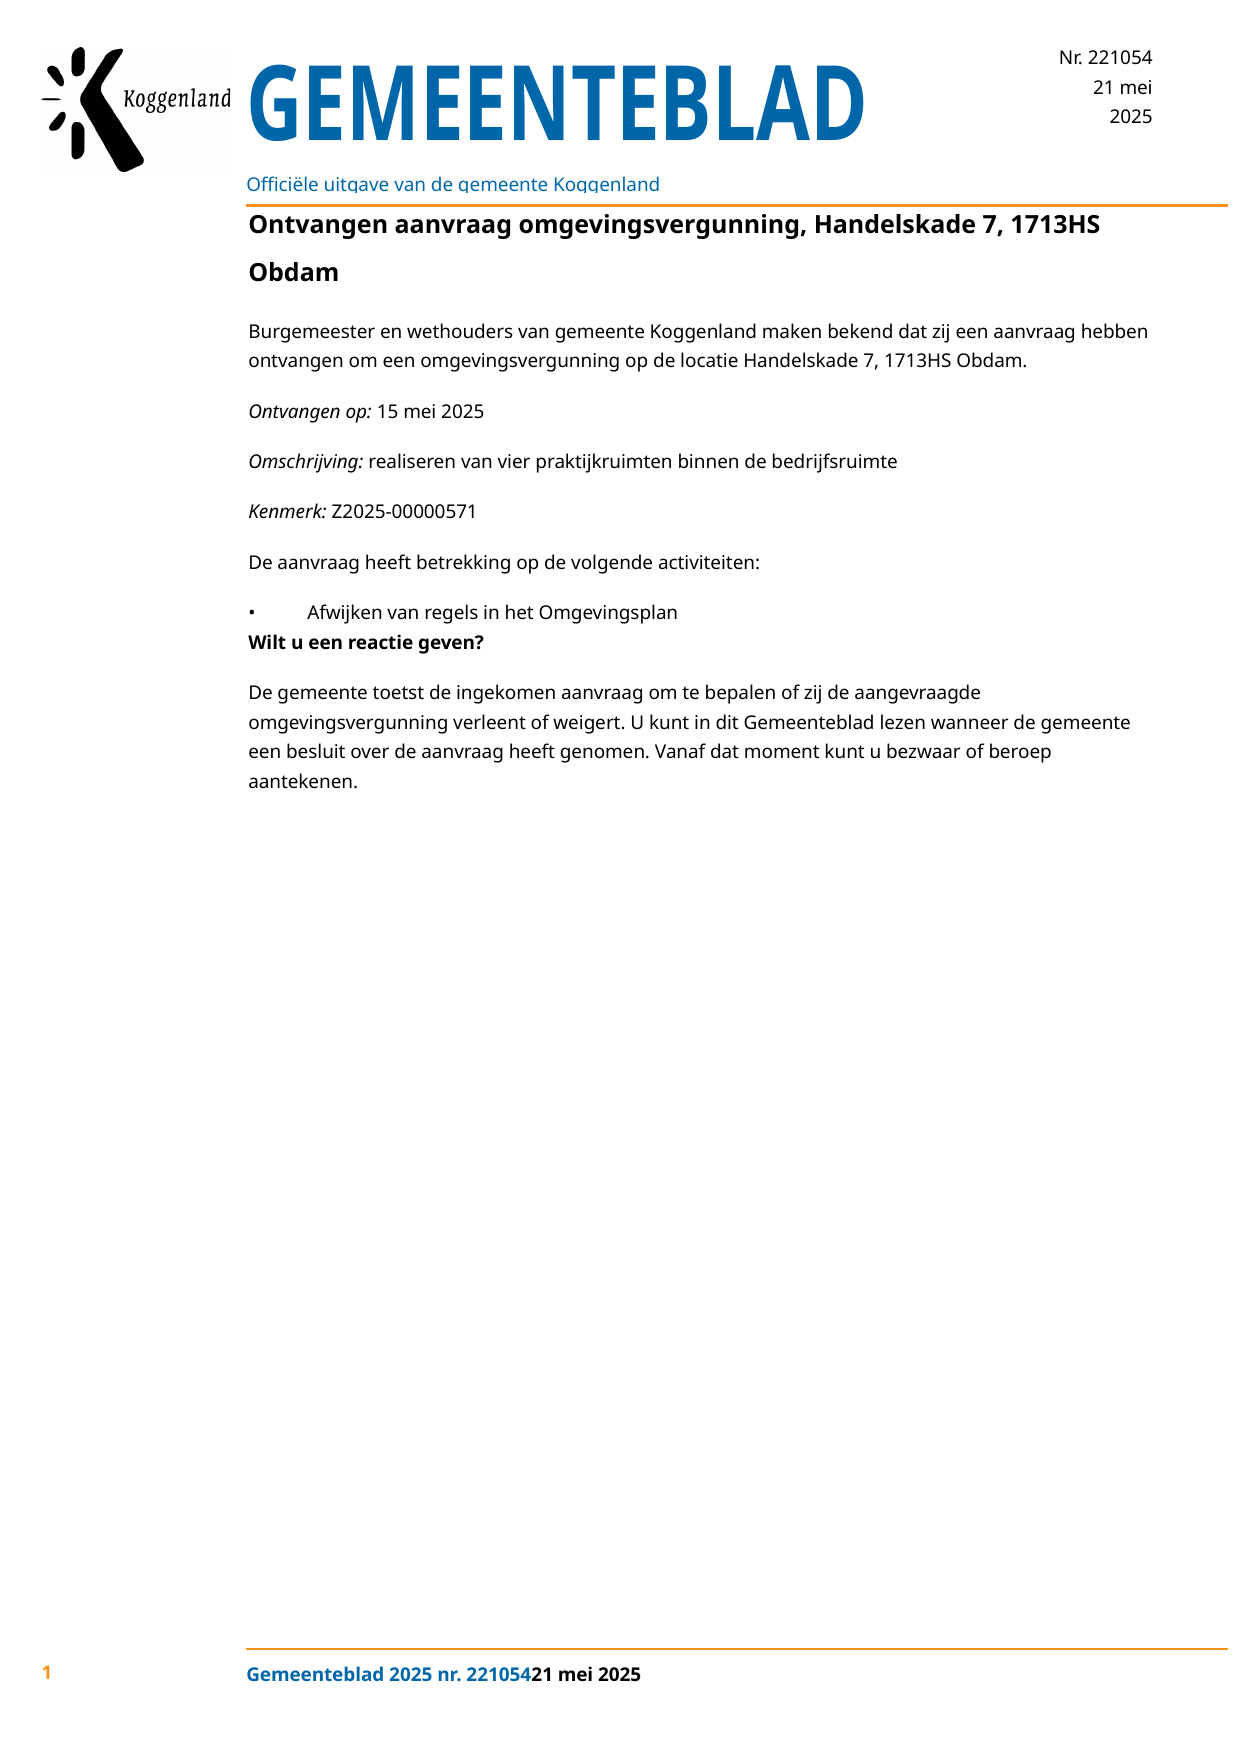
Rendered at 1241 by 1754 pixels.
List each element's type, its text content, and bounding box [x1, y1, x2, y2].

picture [41, 47, 231, 172]
text Ontvangen op: 15 mei 2025 [248, 398, 1152, 424]
text De gemeente toetst de ingekomen aanvraag om te bepalen of zij de aangevraagde omgevingsvergunning verleent of weigert. U kunt in dit Gemeenteblad lezen wanneer de gemeente een besluit over de aanvraag heeft genomen. Vanaf dat moment kunt u bezwaar of beroep aantekenen. [248, 679, 1152, 794]
text De aanvraag heeft betrekking op de volgende activiteiten: [248, 549, 1152, 575]
list Afwijken van regels in het Omgevingsplan [248, 599, 1152, 625]
text Ontvangen aanvraag omgevingsvergunning, Handelskade 7, 1713HS Obdam [248, 207, 1152, 288]
text Wilt u een reactie geven? [248, 629, 1152, 655]
text Omschrijving: realiseren van vier praktijkruimten binnen de bedrijfsruimte [248, 448, 1152, 474]
text Kenmerk: Z2025-00000571 [248, 499, 1152, 524]
text Burgemeester en wethouders van gemeente Koggenland maken bekend dat zij een aanvraag hebben ontvangen om een omgevingsvergunning op de locatie Handelskade 7, 1713HS Obdam. [248, 318, 1152, 373]
